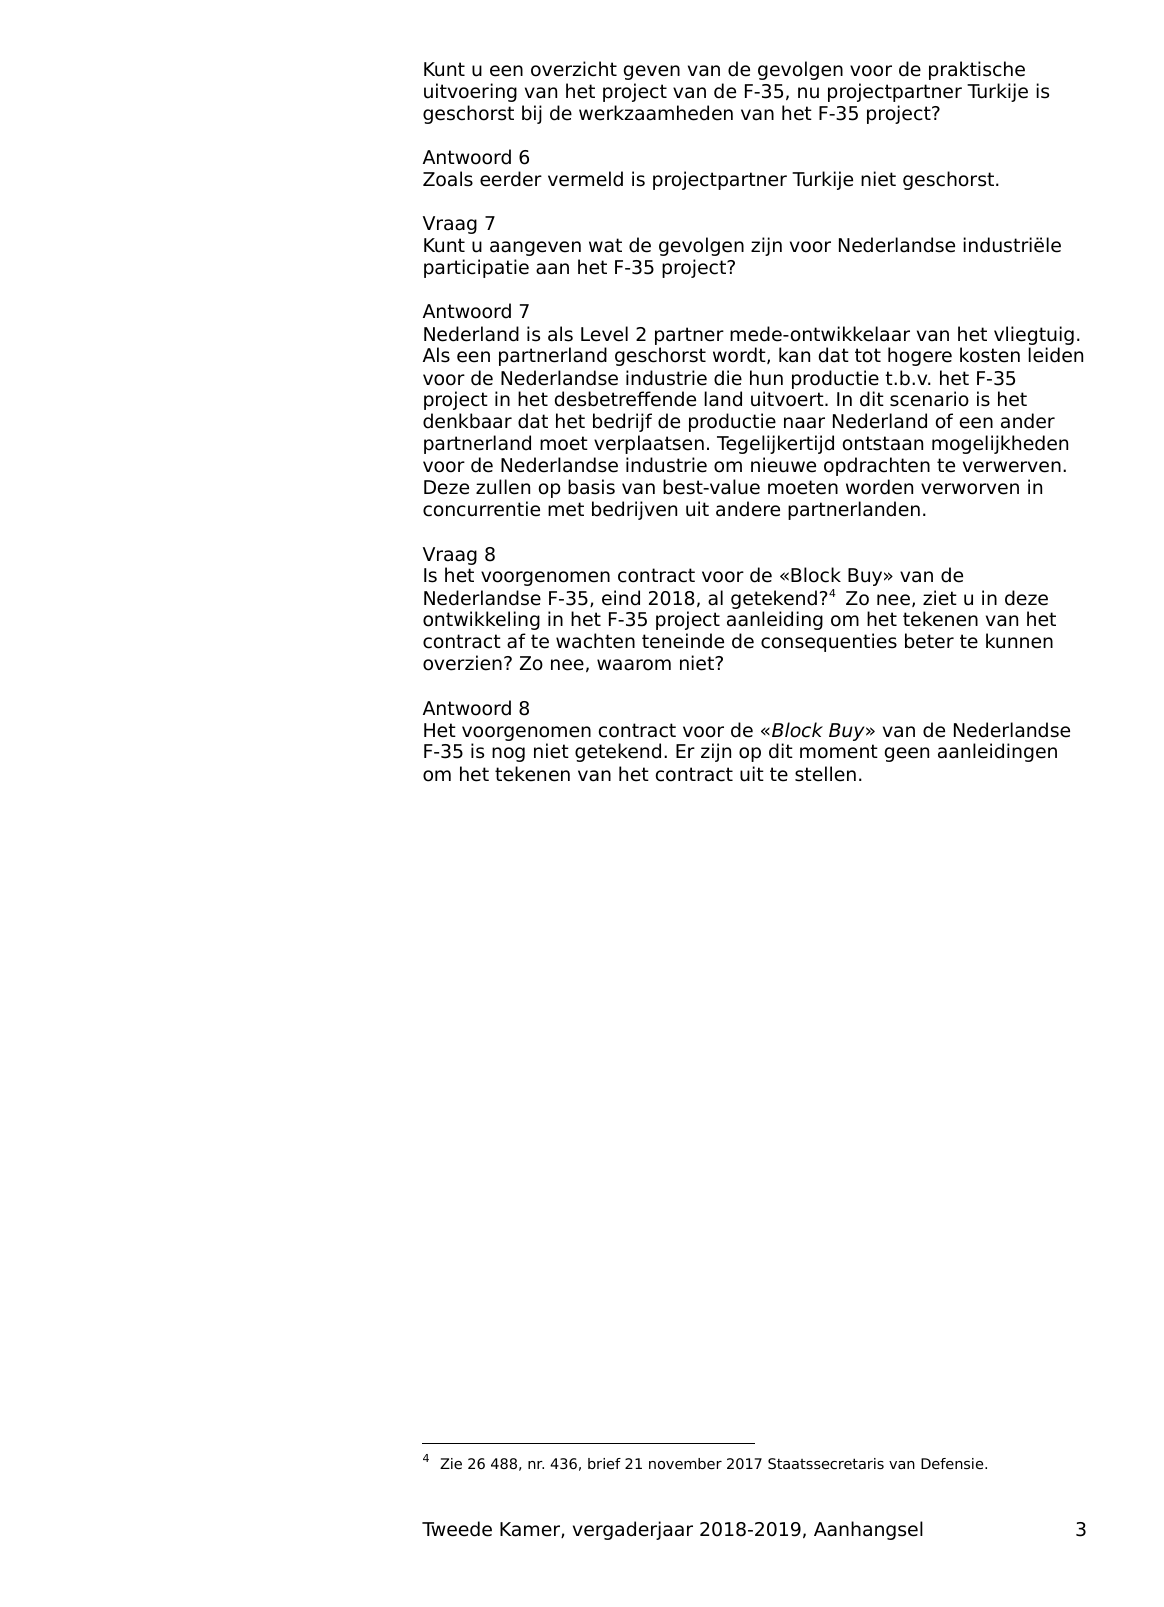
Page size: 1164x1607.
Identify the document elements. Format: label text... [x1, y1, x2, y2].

text Zie 26 488, nr. 436, brief 21 november 2017 Staatssecretaris van Defensie. [422, 1452, 1087, 1474]
text Is het voorgenomen contract voor de «Block Buy» van de Nederlandse F-35, eind 2018, al getekend? Zo nee, ziet u in deze ontwikkeling in het F-35 project aanleiding om het tekenen van het contract af te wachten teneinde de consequenties beter te kunnen overzien? Zo nee, waarom niet? [422, 565, 1087, 675]
text Nederland is als Level 2 partner mede-ontwikkelaar van het vliegtuig. Als een partnerland geschorst wordt, kan dat tot hogere kosten leiden voor de Nederlandse industrie die hun productie t.b.v. het F-35 project in het desbetreffende land uitvoert. In dit scenario is het denkbaar dat het bedrijf de productie naar Nederland of een ander partnerland moet verplaatsen. Tegelijkertijd ontstaan mogelijkheden voor de Nederlandse industrie om nieuwe opdrachten te verwerven. Deze zullen op basis van best-value moeten worden verworven in concurrentie met bedrijven uit andere partnerlanden. [422, 323, 1087, 521]
text Antwoord 6 [422, 147, 1087, 169]
text Antwoord 8 [422, 697, 1087, 719]
text Kunt u een overzicht geven van de gevolgen voor de praktische uitvoering van het project van de F-35, nu projectpartner Turkije is geschorst bij de werkzaamheden van het F-35 project? [422, 59, 1087, 125]
text Zoals eerder vermeld is projectpartner Turkije niet geschorst. [422, 169, 1087, 191]
text Vraag 8 [422, 543, 1087, 565]
text Antwoord 7 [422, 301, 1087, 323]
text Vraag 7 [422, 213, 1087, 235]
text Kunt u aangeven wat de gevolgen zijn voor Nederlandse industriële participatie aan het F-35 project? [422, 235, 1087, 279]
text Het voorgenomen contract voor de «Block Buy» van de Nederlandse F-35 is nog niet getekend. Er zijn op dit moment geen aanleidingen om het tekenen van het contract uit te stellen. [422, 719, 1087, 785]
